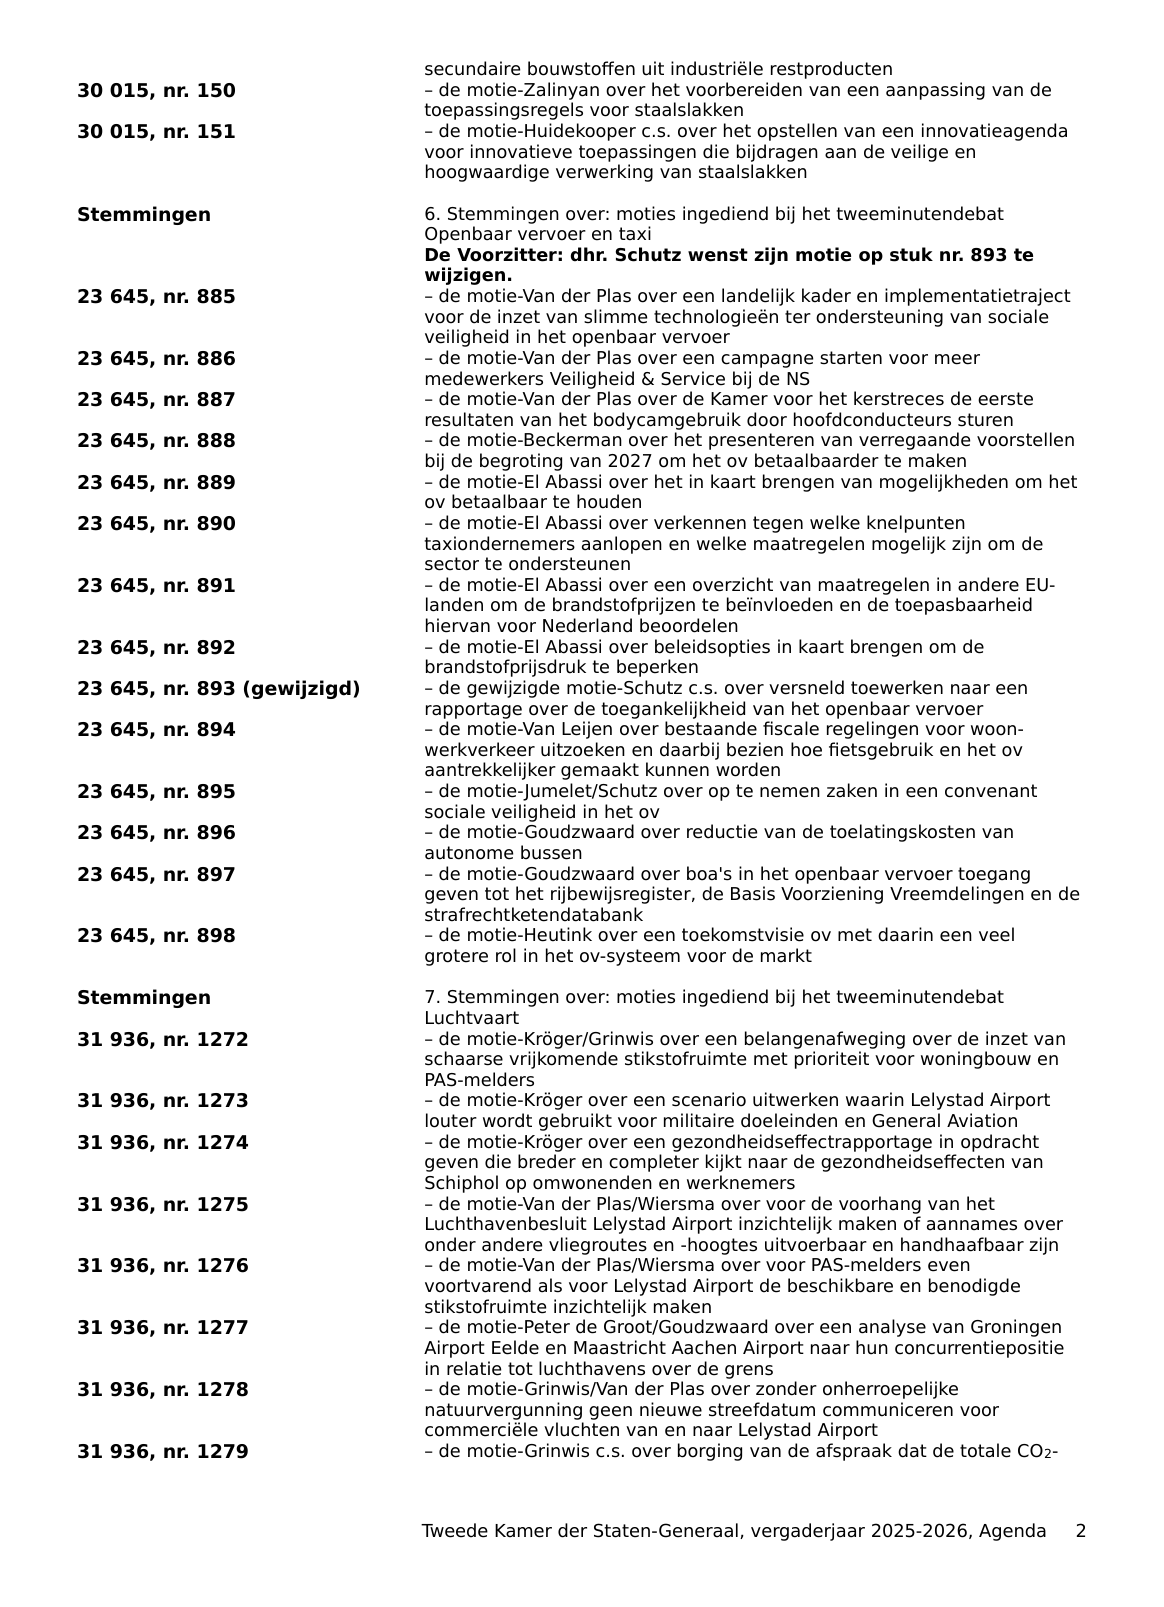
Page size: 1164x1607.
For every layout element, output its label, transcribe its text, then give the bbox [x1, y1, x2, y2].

table_cell – de motie-El Abassi over verkennen tegen welke knelpunten taxiondernemers aanlopen en welke maatregelen mogelijk zijn om de sector te ondersteunen [418, 513, 1087, 575]
table_cell [418, 967, 1087, 987]
table_cell 31 936, nr. 1277 [77, 1317, 401, 1379]
table_cell [401, 245, 418, 286]
table_cell [401, 1379, 418, 1441]
table_cell – de motie-Huidekooper c.s. over het opstellen van een innovatieagenda voor innovatieve toepassingen die bijdragen aan de veilige en hoogwaardige verwerking van staalslakken [418, 121, 1087, 183]
table_cell [401, 183, 418, 203]
table_cell [401, 1132, 418, 1193]
table_cell 23 645, nr. 898 [77, 925, 401, 967]
table_cell [401, 781, 418, 822]
table_cell – de motie-Goudzwaard over boa's in het openbaar vervoer toegang geven tot het rijbewijsregister, de Basis Voorziening Vreemdelingen en de strafrechtketendatabank [418, 864, 1087, 925]
table_cell [401, 719, 418, 781]
table_cell – de motie-Zalinyan over het voorbereiden van een aanpassing van de toepassingsregels voor staalslakken [418, 80, 1087, 121]
table_cell [401, 575, 418, 637]
table_cell 23 645, nr. 896 [77, 822, 401, 863]
table_cell [401, 967, 418, 987]
table_cell [77, 59, 401, 80]
table_cell [401, 864, 418, 925]
table_cell [401, 348, 418, 389]
table_cell [77, 967, 401, 987]
table_cell [401, 678, 418, 719]
table_cell De Voorzitter: dhr. Schutz wenst zijn motie op stuk nr. 893 te wijzigen. [418, 245, 1087, 286]
table_cell – de motie-Heutink over een toekomstvisie ov met daarin een veel grotere rol in het ov-systeem voor de markt [418, 925, 1087, 967]
table_cell [418, 183, 1087, 203]
table_cell – de motie-Grinwis/Van der Plas over zonder onherroepelijke natuurvergunning geen nieuwe streefdatum communiceren voor commerciële vluchten van en naar Lelystad Airport [418, 1379, 1087, 1441]
table_cell – de motie-Kröger over een scenario uitwerken waarin Lelystad Airport louter wordt gebruikt voor militaire doeleinden en General Aviation [418, 1090, 1087, 1132]
table_cell [401, 1441, 418, 1463]
table_cell [401, 822, 418, 863]
table_cell – de motie-Van der Plas over een campagne starten voor meer medewerkers Veiligheid & Service bij de NS [418, 348, 1087, 389]
table_cell 23 645, nr. 886 [77, 348, 401, 389]
table_cell 31 936, nr. 1275 [77, 1194, 401, 1255]
table_cell – de motie-Van der Plas over de Kamer voor het kerstreces de eerste resultaten van het bodycamgebruik door hoofdconducteurs sturen [418, 389, 1087, 430]
table_cell [401, 121, 418, 183]
table_cell [401, 637, 418, 678]
table_cell – de motie-El Abassi over beleidsopties in kaart brengen om de brandstofprijsdruk te beperken [418, 637, 1087, 678]
table_cell – de motie-Peter de Groot/Goudzwaard over een analyse van Groningen Airport Eelde en Maastricht Aachen Airport naar hun concurrentiepositie in relatie tot luchthavens over de grens [418, 1317, 1087, 1379]
table_cell [401, 513, 418, 575]
table_cell [401, 389, 418, 430]
table_cell [401, 1194, 418, 1255]
table_cell 23 645, nr. 895 [77, 781, 401, 822]
table_cell 7. Stemmingen over: moties ingediend bij het tweeminutendebat Luchtvaart [418, 987, 1087, 1028]
table_cell 23 645, nr. 893 (gewijzigd) [77, 678, 401, 719]
table_cell 23 645, nr. 885 [77, 286, 401, 348]
table_cell [77, 183, 401, 203]
table_cell 23 645, nr. 889 [77, 472, 401, 513]
table_cell Stemmingen [77, 204, 401, 245]
table_cell – de motie-Van der Plas/Wiersma over voor PAS-melders even voortvarend als voor Lelystad Airport de beschikbare en benodigde stikstofruimte inzichtelijk maken [418, 1255, 1087, 1317]
table_cell [401, 59, 418, 80]
table_cell [401, 80, 418, 121]
table_cell [401, 1029, 418, 1090]
table_cell – de motie-Van der Plas over een landelijk kader en implementatietraject voor de inzet van slimme technologieën ter ondersteuning van sociale veiligheid in het openbaar vervoer [418, 286, 1087, 348]
table_cell 6. Stemmingen over: moties ingediend bij het tweeminutendebat Openbaar vervoer en taxi [418, 204, 1087, 245]
table_cell – de motie-Van Leijen over bestaande fiscale regelingen voor woon-werkverkeer uitzoeken en daarbij bezien hoe fietsgebruik en het ov aantrekkelijker gemaakt kunnen worden [418, 719, 1087, 781]
table_cell – de motie-El Abassi over een overzicht van maatregelen in andere EU-landen om de brandstofprijzen te beïnvloeden en de toepasbaarheid hiervan voor Nederland beoordelen [418, 575, 1087, 637]
table_cell 30 015, nr. 150 [77, 80, 401, 121]
table_cell 23 645, nr. 890 [77, 513, 401, 575]
table_cell [401, 204, 418, 245]
table_cell 31 936, nr. 1278 [77, 1379, 401, 1441]
table_cell 23 645, nr. 888 [77, 430, 401, 472]
table_cell [401, 1255, 418, 1317]
table_cell secundaire bouwstoffen uit industriële restproducten [418, 59, 1087, 80]
table_cell – de motie-Jumelet/Schutz over op te nemen zaken in een convenant sociale veiligheid in het ov [418, 781, 1087, 822]
table_cell Stemmingen [77, 987, 401, 1028]
table_cell [77, 245, 401, 286]
table_cell – de motie-Van der Plas/Wiersma over voor de voorhang van het Luchthavenbesluit Lelystad Airport inzichtelijk maken of aannames over onder andere vliegroutes en -hoogtes uitvoerbaar en handhaafbaar zijn [418, 1194, 1087, 1255]
table_cell 23 645, nr. 887 [77, 389, 401, 430]
table_cell 31 936, nr. 1272 [77, 1029, 401, 1090]
table_cell – de motie-Beckerman over het presenteren van verregaande voorstellen bij de begroting van 2027 om het ov betaalbaarder te maken [418, 430, 1087, 472]
table_cell [401, 987, 418, 1028]
table_cell 23 645, nr. 894 [77, 719, 401, 781]
table_cell – de motie-Kröger over een gezondheidseffectrapportage in opdracht geven die breder en completer kijkt naar de gezondheidseffecten van Schiphol op omwonenden en werknemers [418, 1132, 1087, 1193]
table_cell 23 645, nr. 897 [77, 864, 401, 925]
table_cell 31 936, nr. 1273 [77, 1090, 401, 1132]
table_cell 31 936, nr. 1276 [77, 1255, 401, 1317]
table_cell [401, 430, 418, 472]
table_cell [401, 925, 418, 967]
table_cell [401, 472, 418, 513]
table_cell – de motie-El Abassi over het in kaart brengen van mogelijkheden om het ov betaalbaar te houden [418, 472, 1087, 513]
table_cell 31 936, nr. 1274 [77, 1132, 401, 1193]
table_cell – de motie-Kröger/Grinwis over een belangenafweging over de inzet van schaarse vrijkomende stikstofruimte met prioriteit voor woningbouw en PAS-melders [418, 1029, 1087, 1090]
table_cell 30 015, nr. 151 [77, 121, 401, 183]
table_cell 23 645, nr. 891 [77, 575, 401, 637]
table_cell – de motie-Grinwis c.s. over borging van de afspraak dat de totale CO2- [418, 1441, 1087, 1463]
table_cell [401, 1090, 418, 1132]
table_cell – de motie-Goudzwaard over reductie van de toelatingskosten van autonome bussen [418, 822, 1087, 863]
table_cell – de gewijzigde motie-Schutz c.s. over versneld toewerken naar een rapportage over de toegankelijkheid van het openbaar vervoer [418, 678, 1087, 719]
table_cell 31 936, nr. 1279 [77, 1441, 401, 1463]
table_cell [401, 1317, 418, 1379]
table_cell [401, 286, 418, 348]
table_cell 23 645, nr. 892 [77, 637, 401, 678]
